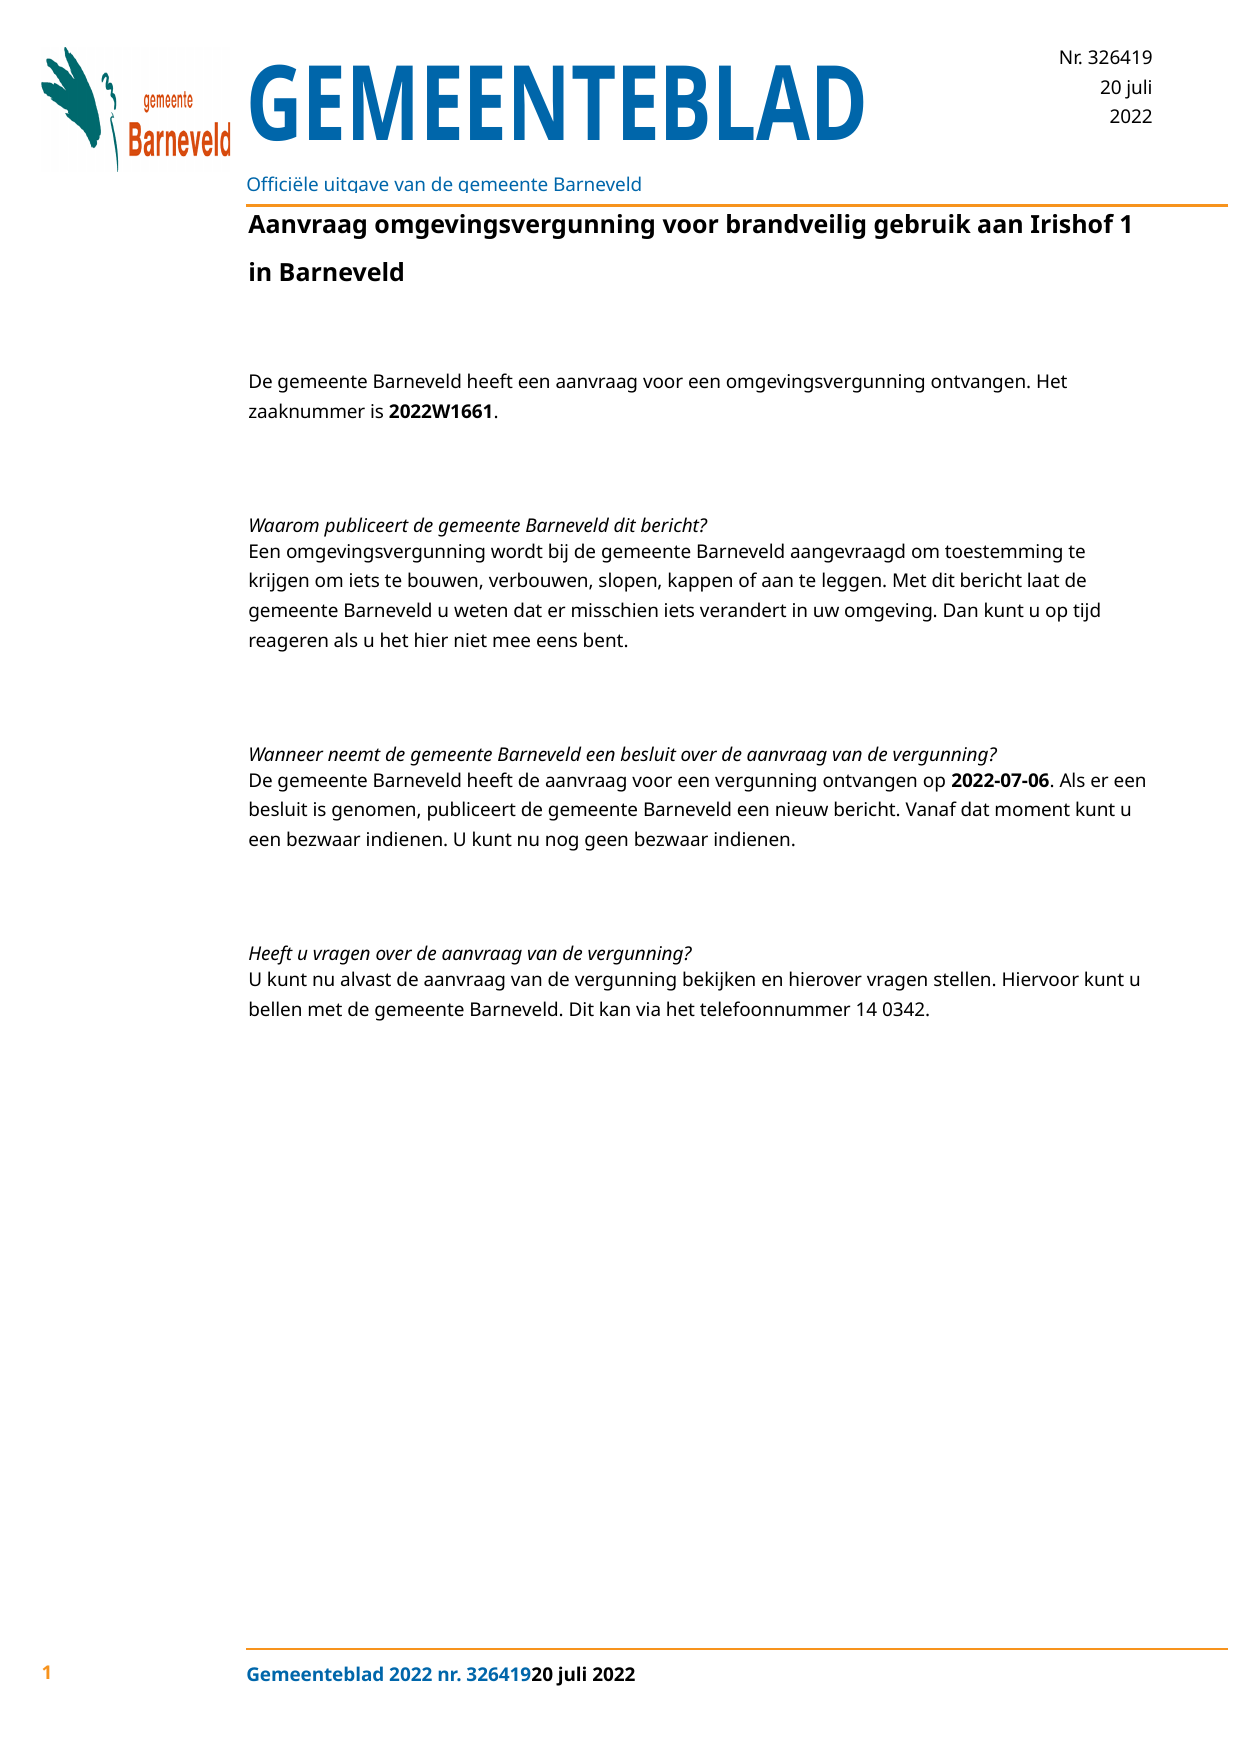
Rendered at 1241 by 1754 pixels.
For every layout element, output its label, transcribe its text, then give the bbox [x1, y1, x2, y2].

text De gemeente Barneveld heeft de aanvraag voor een vergunning ontvangen op 2022-07-06. Als er een besluit is genomen, publiceert de gemeente Barneveld een nieuw bericht. Vanaf dat moment kunt u een bezwaar indienen. U kunt nu nog geen bezwaar indienen. [248, 767, 1152, 852]
text U kunt nu alvast de aanvraag van de vergunning bekijken en hierover vragen stellen. Hiervoor kunt u bellen met de gemeente Barneveld. Dit kan via het telefoonnummer 14 0342. [248, 966, 1152, 1021]
picture [41, 47, 231, 172]
text Waarom publiceert de gemeente Barneveld dit bericht? [248, 512, 1152, 538]
text Wanneer neemt de gemeente Barneveld een besluit over de aanvraag van de vergunning? [248, 741, 1152, 767]
text De gemeente Barneveld heeft een aanvraag voor een omgevingsvergunning ontvangen. Het zaaknummer is 2022W1661. [248, 368, 1152, 424]
text Een omgevingsvergunning wordt bij de gemeente Barneveld aangevraagd om toestemming te krijgen om iets te bouwen, verbouwen, slopen, kappen of aan te leggen. Met dit bericht laat de gemeente Barneveld u weten dat er misschien iets verandert in uw omgeving. Dan kunt u op tijd reageren als u het hier niet mee eens bent. [248, 538, 1152, 652]
text Aanvraag omgevingsvergunning voor brandveilig gebruik aan Irishof 1 in Barneveld [248, 207, 1152, 288]
text Heeft u vragen over de aanvraag van de vergunning? [248, 940, 1152, 966]
